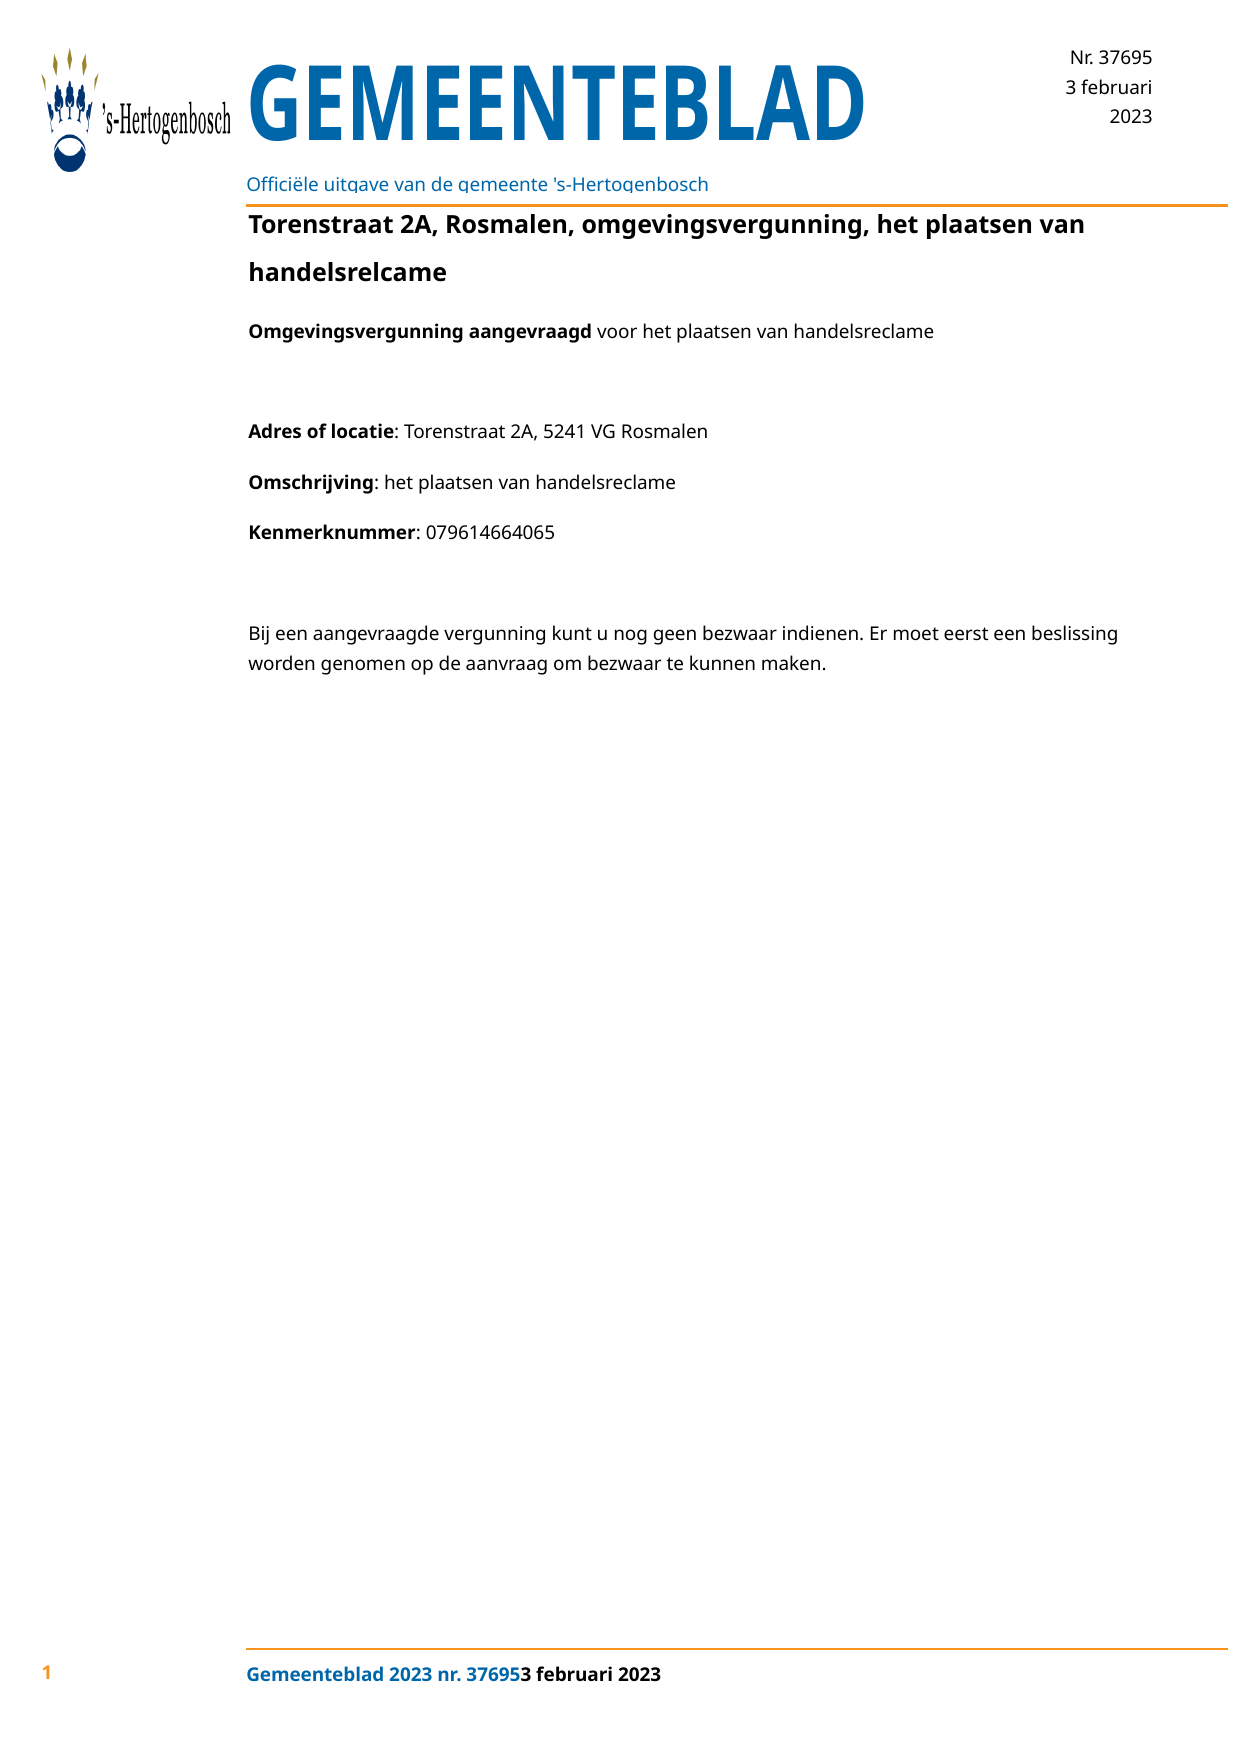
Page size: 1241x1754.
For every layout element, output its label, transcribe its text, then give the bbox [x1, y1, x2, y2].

text Torenstraat 2A, Rosmalen, omgevingsvergunning, het plaatsen van handelsrelcame [248, 207, 1152, 288]
text Omgevingsvergunning aangevraagd voor het plaatsen van handelsreclame [248, 318, 1152, 344]
text Omschrijving: het plaatsen van handelsreclame [248, 469, 1152, 495]
picture [41, 47, 231, 172]
text Adres of locatie: Torenstraat 2A, 5241 VG Rosmalen [248, 419, 1152, 444]
text Kenmerknummer: 079614664065 [248, 519, 1152, 545]
text Bij een aangevraagde vergunning kunt u nog geen bezwaar indienen. Er moet eerst een beslissing worden genomen op de aanvraag om bezwaar te kunnen maken. [248, 620, 1152, 676]
